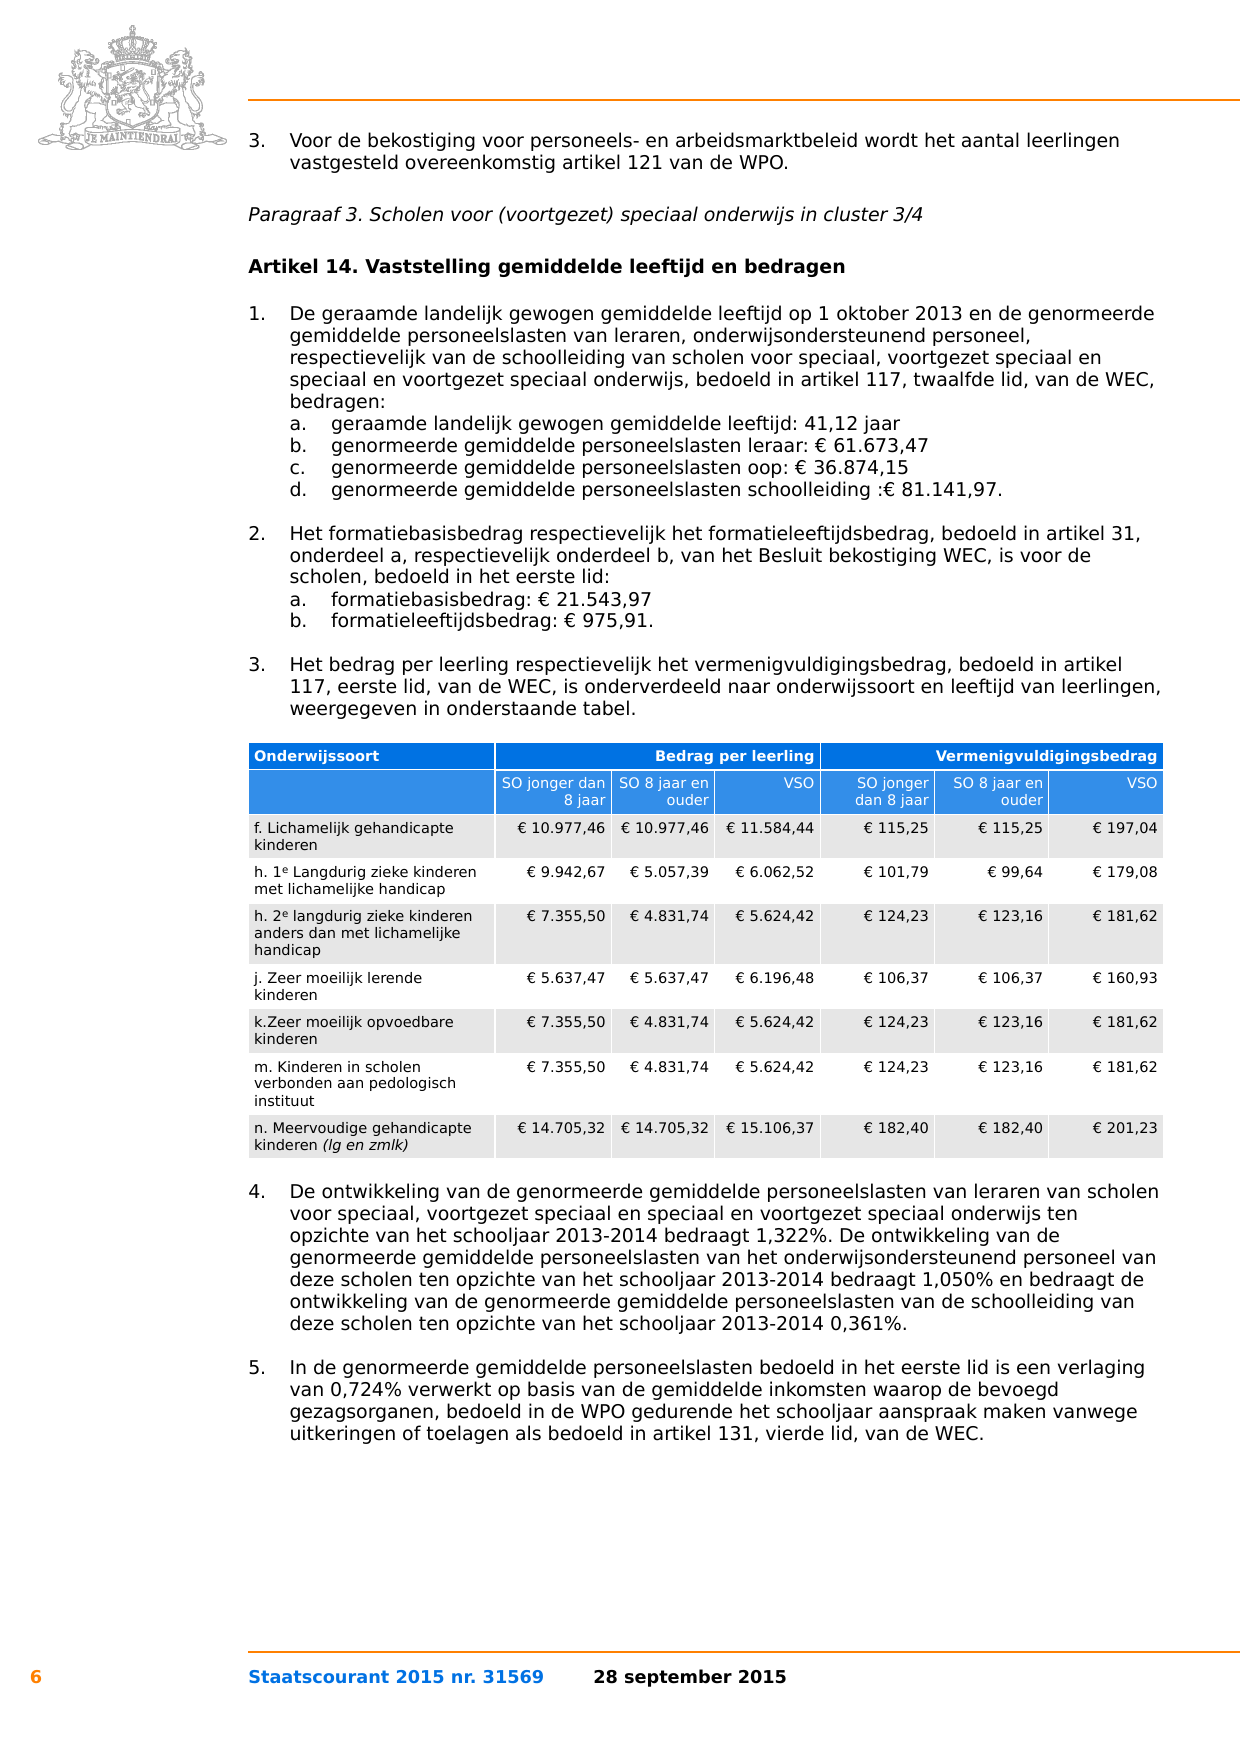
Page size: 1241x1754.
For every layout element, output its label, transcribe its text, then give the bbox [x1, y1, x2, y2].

table_cell € 4.831,74 [612, 904, 714, 964]
subtitle Paragraaf 3. Scholen voor (voortgezet) speciaal onderwijs in cluster 3/4 [248, 204, 1163, 226]
table_cell SO jonger dan 8 jaar [821, 771, 934, 814]
table_cell SO 8 jaar en ouder [935, 771, 1048, 814]
table_cell € 123,16 [935, 1054, 1048, 1114]
table_cell € 9.942,67 [496, 859, 611, 903]
table_cell € 181,62 [1049, 1054, 1163, 1114]
table_cell h. 1e Langdurig zieke kinderen met lichamelijke handicap [249, 859, 494, 903]
table_cell € 106,37 [935, 965, 1048, 1008]
table_cell € 124,23 [821, 904, 934, 964]
text 3. Voor de bekostiging voor personeels- en arbeidsmarktbeleid wordt het aantal leerlingen vastgesteld overeenkomstig artikel 121 van de WPO. [248, 130, 1163, 174]
text 4. De ontwikkeling van de genormeerde gemiddelde personeelslasten van leraren van scholen voor speciaal, voortgezet speciaal en speciaal en voortgezet speciaal onderwijs ten opzichte van het schooljaar 2013-2014 bedraagt 1,322%. De ontwikkeling van de genormeerde gemiddelde personeelslasten van het onderwijsondersteunend personeel van deze scholen ten opzichte van het schooljaar 2013-2014 bedraagt 1,050% en bedraagt de ontwikkeling van de genormeerde gemiddelde personeelslasten van de schoolleiding van deze scholen ten opzichte van het schooljaar 2013-2014 0,361%. [248, 1181, 1163, 1335]
table_cell € 201,23 [1049, 1115, 1163, 1158]
table_cell € 181,62 [1049, 1009, 1163, 1053]
text 5. In de genormeerde gemiddelde personeelslasten bedoeld in het eerste lid is een verlaging van 0,724% verwerkt op basis van de gemiddelde inkomsten waarop de bevoegd gezagsorganen, bedoeld in de WPO gedurende het schooljaar aanspraak maken vanwege uitkeringen of toelagen als bedoeld in artikel 131, vierde lid, van de WEC. [248, 1357, 1163, 1445]
text b. formatieleeftijdsbedrag: € 975,91. [289, 610, 1163, 632]
table_cell € 99,64 [935, 859, 1048, 903]
table_cell € 160,93 [1049, 965, 1163, 1008]
text a. formatiebasisbedrag: € 21.543,97 [289, 588, 1163, 610]
table_header Onderwijssoort [249, 743, 494, 770]
table_cell € 115,25 [821, 815, 934, 858]
table_cell € 115,25 [935, 815, 1048, 858]
table_cell € 101,79 [821, 859, 934, 903]
table_cell € 7.355,50 [496, 1054, 611, 1114]
table_cell € 197,04 [1049, 815, 1163, 858]
table_cell € 5.624,42 [715, 904, 820, 964]
text 1. De geraamde landelijk gewogen gemiddelde leeftijd op 1 oktober 2013 en de genormeerde gemiddelde personeelslasten van leraren, onderwijsondersteunend personeel, respectievelijk van de schoolleiding van scholen voor speciaal, voortgezet speciaal en speciaal en voortgezet speciaal onderwijs, bedoeld in artikel 117, twaalfde lid, van de WEC, bedragen: [248, 303, 1163, 413]
text 3. Het bedrag per leerling respectievelijk het vermenigvuldigingsbedrag, bedoeld in artikel 117, eerste lid, van de WEC, is onderverdeeld naar onderwijssoort en leeftijd van leerlingen, weergegeven in onderstaande tabel. [248, 654, 1163, 720]
table_cell m. Kinderen in scholen verbonden aan pedologisch instituut [249, 1054, 494, 1114]
table_cell SO jonger dan 8 jaar [496, 771, 611, 814]
table_cell h. 2e langdurig zieke kinderen anders dan met lichamelijke handicap [249, 904, 494, 964]
subtitle Artikel 14. Vaststelling gemiddelde leeftijd en bedragen [248, 256, 1163, 278]
table_cell € 6.062,52 [715, 859, 820, 903]
table_cell SO 8 jaar en ouder [612, 771, 714, 814]
table_cell € 124,23 [821, 1054, 934, 1114]
table_cell € 4.831,74 [612, 1054, 714, 1114]
table_cell € 15.106,37 [715, 1115, 820, 1158]
table_cell € 5.057,39 [612, 859, 714, 903]
table_cell € 5.637,47 [612, 965, 714, 1008]
table_cell € 5.624,42 [715, 1054, 820, 1114]
table_cell € 7.355,50 [496, 904, 611, 964]
table_cell k.Zeer moeilijk opvoedbare kinderen [249, 1009, 494, 1053]
table_cell € 106,37 [821, 965, 934, 1008]
table_header Bedrag per leerling [496, 743, 820, 769]
text a. geraamde landelijk gewogen gemiddelde leeftijd: 41,12 jaar [289, 413, 1163, 435]
table_cell € 14.705,32 [496, 1115, 611, 1158]
table_cell € 181,62 [1049, 904, 1163, 964]
table_cell € 124,23 [821, 1009, 934, 1053]
table_cell € 179,08 [1049, 859, 1163, 903]
table_cell € 123,16 [935, 904, 1048, 964]
table_cell € 123,16 [935, 1009, 1048, 1053]
table_cell VSO [1049, 771, 1163, 814]
text b. genormeerde gemiddelde personeelslasten leraar: € 61.673,47 [289, 435, 1163, 457]
text d. genormeerde gemiddelde personeelslasten schoolleiding :€ 81.141,97. [289, 479, 1163, 501]
table_cell € 11.584,44 [715, 815, 820, 858]
table_cell € 6.196,48 [715, 965, 820, 1008]
table_cell € 4.831,74 [612, 1009, 714, 1053]
table_cell € 182,40 [935, 1115, 1048, 1158]
table_cell € 7.355,50 [496, 1009, 611, 1053]
table_cell € 10.977,46 [612, 815, 714, 858]
table_cell € 10.977,46 [496, 815, 611, 858]
text c. genormeerde gemiddelde personeelslasten oop: € 36.874,15 [289, 457, 1163, 479]
table_cell € 14.705,32 [612, 1115, 714, 1158]
table_cell VSO [715, 771, 820, 814]
table_cell j. Zeer moeilijk lerende kinderen [249, 965, 494, 1008]
table_cell n. Meervoudige gehandicapte kinderen (lg en zmlk) [249, 1115, 494, 1158]
table_cell € 182,40 [821, 1115, 934, 1158]
table_cell € 5.624,42 [715, 1009, 820, 1053]
text 2. Het formatiebasisbedrag respectievelijk het formatieleeftijdsbedrag, bedoeld in artikel 31, onderdeel a, respectievelijk onderdeel b, van het Besluit bekostiging WEC, is voor de scholen, bedoeld in het eerste lid: [248, 522, 1163, 588]
table_cell f. Lichamelijk gehandicapte kinderen [249, 815, 494, 858]
table_cell € 5.637,47 [496, 965, 611, 1008]
table_header Vermenigvuldigingsbedrag [821, 743, 1163, 769]
picture [38, 25, 227, 150]
